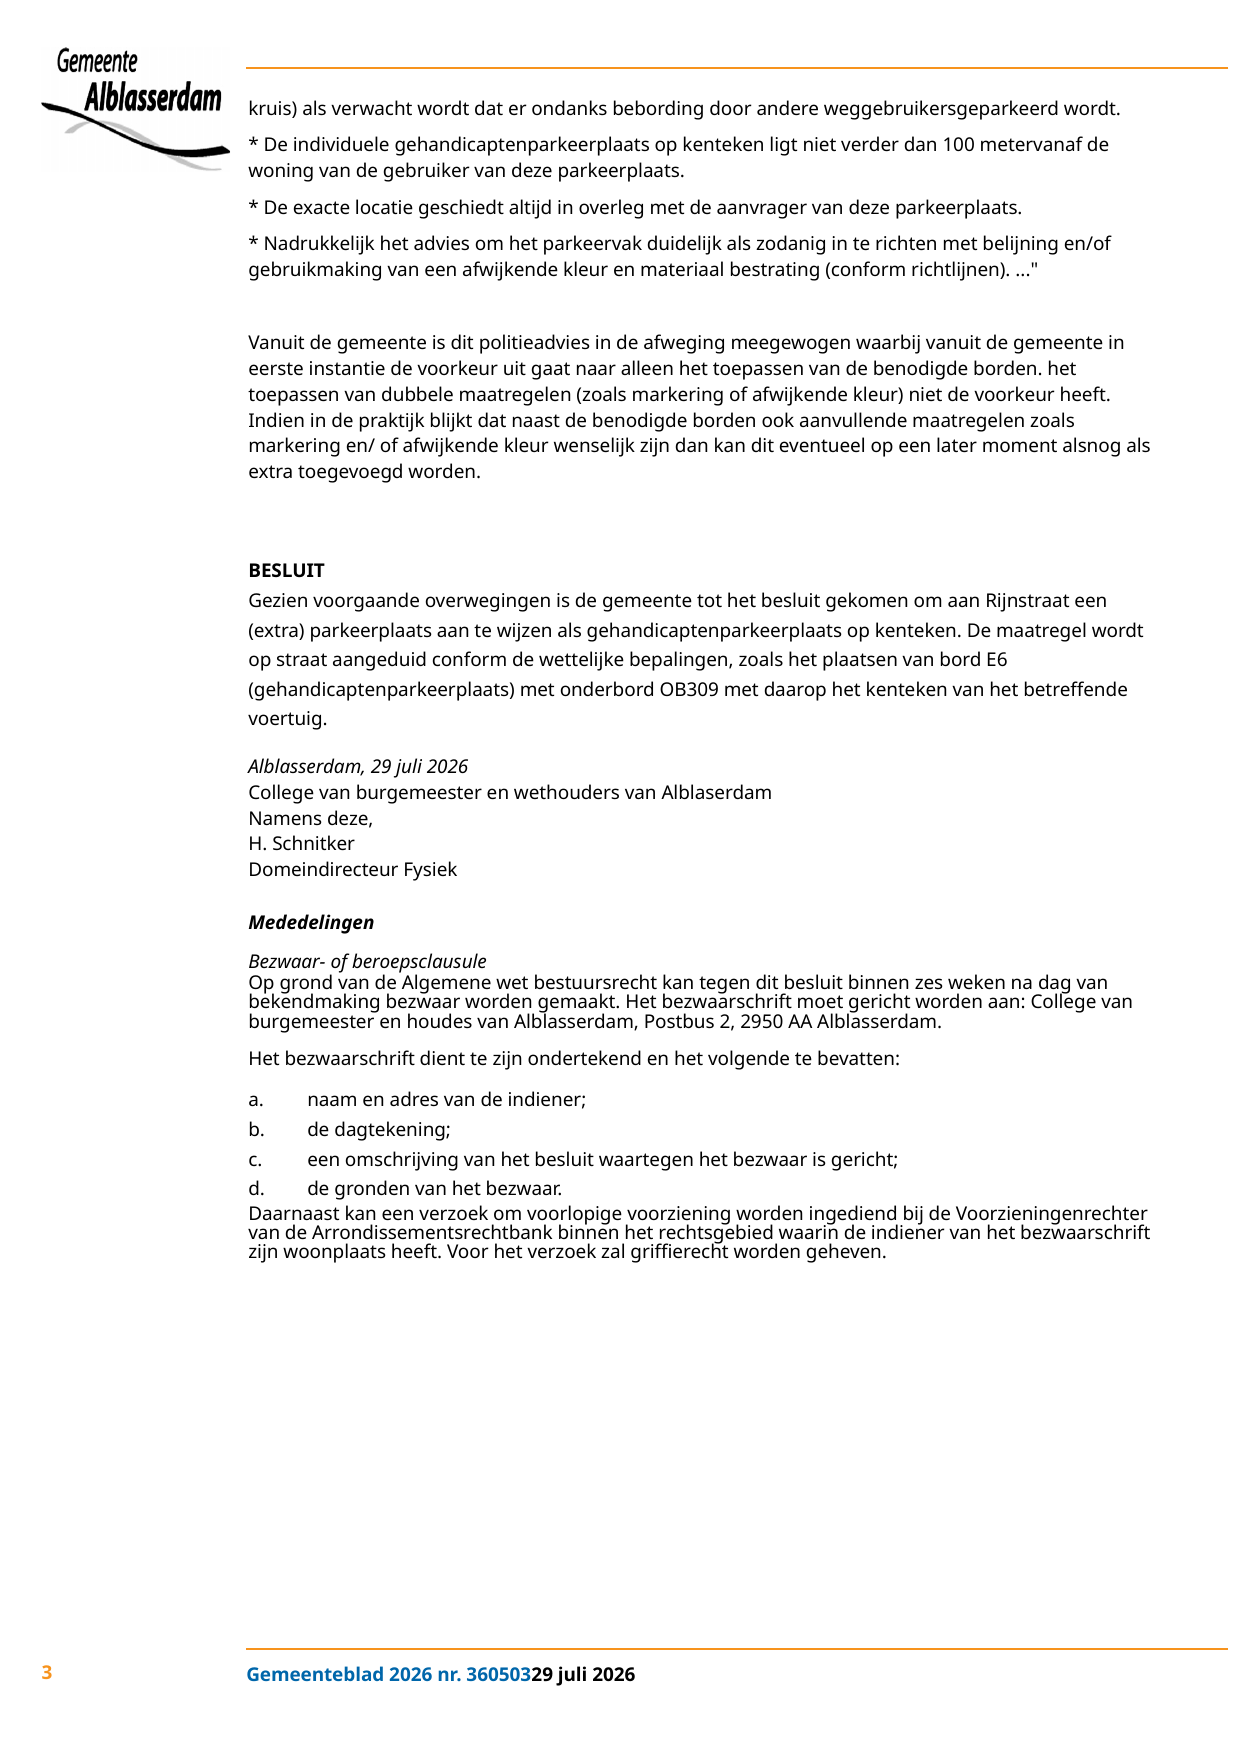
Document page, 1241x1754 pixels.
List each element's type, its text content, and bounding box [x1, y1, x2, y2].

text Daarnaast kan een verzoek om voorlopige voorziening worden ingediend bij de Voorzieningenrechter van de Arrondissementsrechtbank binnen het rechtsgebied waarin de indiener van het bezwaarschrift zijn woonplaats heeft. Voor het verzoek zal griffierecht worden geheven. [248, 1205, 1152, 1263]
text kruis) als verwacht wordt dat er ondanks bebording door andere weggebruikersgeparkeerd wordt. [248, 95, 1152, 121]
list de gronden van het bezwaar. [248, 1175, 1152, 1201]
text Alblasserdam, 29 juli 2026 [248, 753, 1152, 779]
list de dagtekening; [248, 1116, 1152, 1142]
text * Nadrukkelijk het advies om het parkeervak duidelijk als zodanig in te richten met belijning en/of gebruikmaking van een afwijkende kleur en materiaal bestrating (conform richtlijnen). ..." [248, 231, 1152, 282]
text Vanuit de gemeente is dit politieadvies in de afweging meegewogen waarbij vanuit de gemeente in eerste instantie de voorkeur uit gaat naar alleen het toepassen van de benodigde borden. het toepassen van dubbele maatregelen (zoals markering of afwijkende kleur) niet de voorkeur heeft. Indien in de praktijk blijkt dat naast de benodigde borden ook aanvullende maatregelen zoals markering en/ of afwijkende kleur wenselijk zijn dan kan dit eventueel op een later moment alsnog als extra toegevoegd worden. [248, 329, 1152, 484]
text Het bezwaarschrift dient te zijn ondertekend en het volgende te bevatten: [248, 1050, 1152, 1069]
list een omschrijving van het besluit waartegen het bezwaar is gericht; [248, 1146, 1152, 1172]
text Mededelingen [248, 909, 1152, 935]
text H. Schnitker [248, 831, 1152, 856]
text Namens deze, [248, 805, 1152, 831]
text * De individuele gehandicaptenparkeerplaats op kenteken ligt niet verder dan 100 metervanaf de woning van de gebruiker van deze parkeerplaats. [248, 131, 1152, 183]
text College van burgemeester en wethouders van Alblaserdam [248, 779, 1152, 805]
picture [41, 47, 231, 172]
text BESLUIT [248, 558, 1152, 583]
list naam en adres van de indiener; [248, 1087, 1152, 1112]
text Op grond van de Algemene wet bestuursrecht kan tegen dit besluit binnen zes weken na dag van bekendmaking bezwaar worden gemaakt. Het bezwaarschrift moet gericht worden aan: College van burgemeester en houdes van Alblasserdam, Postbus 2, 2950 AA Alblasserdam. [248, 974, 1152, 1032]
text * De exacte locatie geschiedt altijd in overleg met de aanvrager van deze parkeerplaats. [248, 194, 1152, 219]
text Bezwaar- of beroepsclausule [248, 948, 1152, 974]
text Domeindirecteur Fysiek [248, 856, 1152, 882]
text Gezien voorgaande overwegingen is de gemeente tot het besluit gekomen om aan Rijnstraat een (extra) parkeerplaats aan te wijzen als gehandicaptenparkeerplaats op kenteken. De maatregel wordt op straat aangeduid conform de wettelijke bepalingen, zoals het plaatsen van bord E6 (gehandicaptenparkeerplaats) met onderbord OB309 met daarop het kenteken van het betreffende voertuig. [248, 587, 1152, 731]
